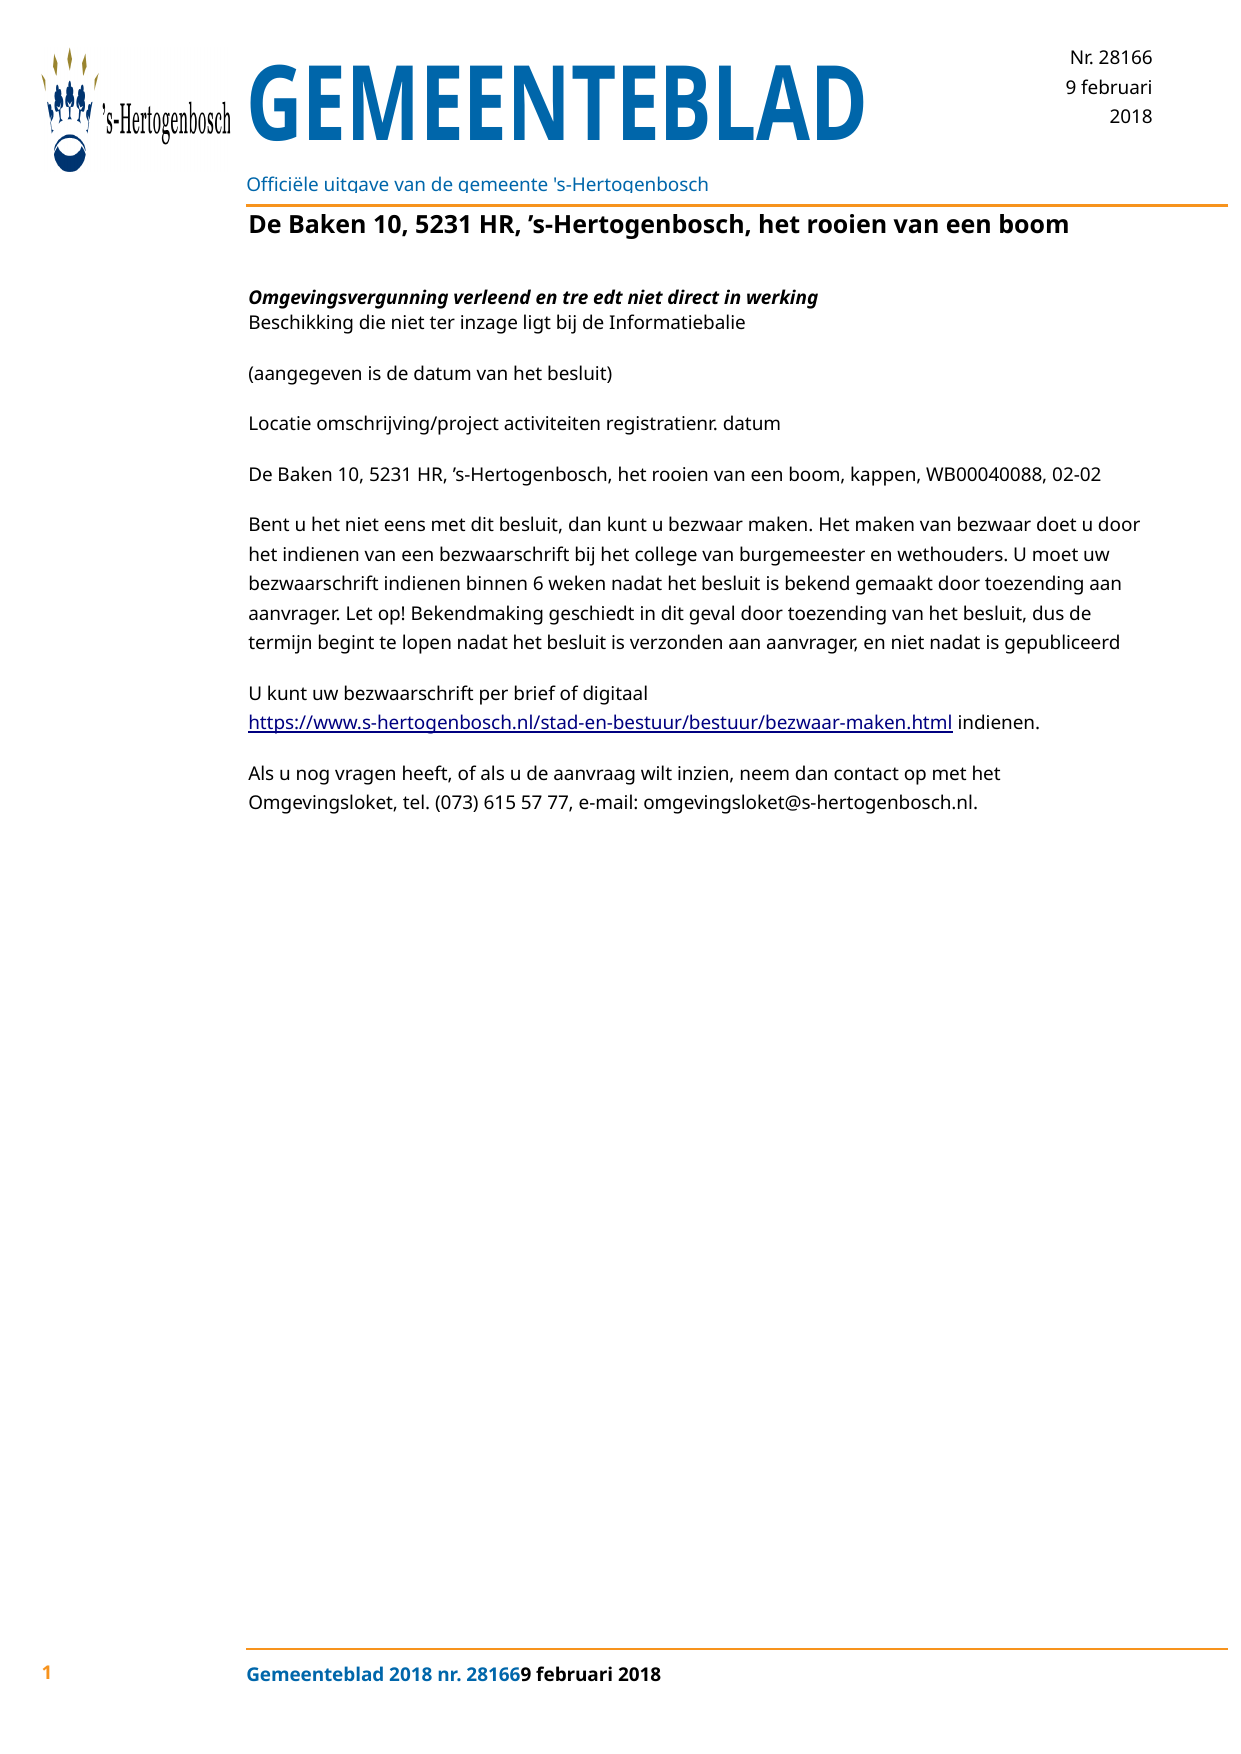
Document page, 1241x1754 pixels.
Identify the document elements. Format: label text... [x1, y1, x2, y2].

text Beschikking die niet ter inzage ligt bij de Informatiebalie [248, 309, 1152, 335]
text (aangegeven is de datum van het besluit) [248, 360, 1152, 386]
text De Baken 10, 5231 HR, ’s-Hertogenbosch, het rooien van een boom [248, 207, 1152, 241]
text U kunt uw bezwaarschrift per brief of digitaal https://www.s-hertogenbosch.nl/stad-en-bestuur/bestuur/bezwaar-maken.html indienen. [248, 680, 1152, 735]
text Omgevingsvergunning verleend en tre edt niet direct in werking [248, 284, 1152, 309]
text De Baken 10, 5231 HR, ’s-Hertogenbosch, het rooien van een boom, kappen, WB00040088, 02-02 [248, 461, 1152, 487]
text Locatie omschrijving/project activiteiten registratienr. datum [248, 410, 1152, 436]
picture [41, 47, 231, 172]
text Bent u het niet eens met dit besluit, dan kunt u bezwaar maken. Het maken van bezwaar doet u door het indienen van een bezwaarschrift bij het college van burgemeester en wethouders. U moet uw bezwaarschrift indienen binnen 6 weken nadat het besluit is bekend gemaakt door toezending aan aanvrager. Let op! Bekendmaking geschiedt in dit geval door toezending van het besluit, dus de termijn begint te lopen nadat het besluit is verzonden aan aanvrager, en niet nadat is gepubliceerd [248, 511, 1152, 655]
text Als u nog vragen heeft, of als u de aanvraag wilt inzien, neem dan contact op met het Omgevingsloket, tel. (073) 615 57 77, e-mail: omgevingsloket@s-hertogenbosch.nl. [248, 760, 1152, 815]
